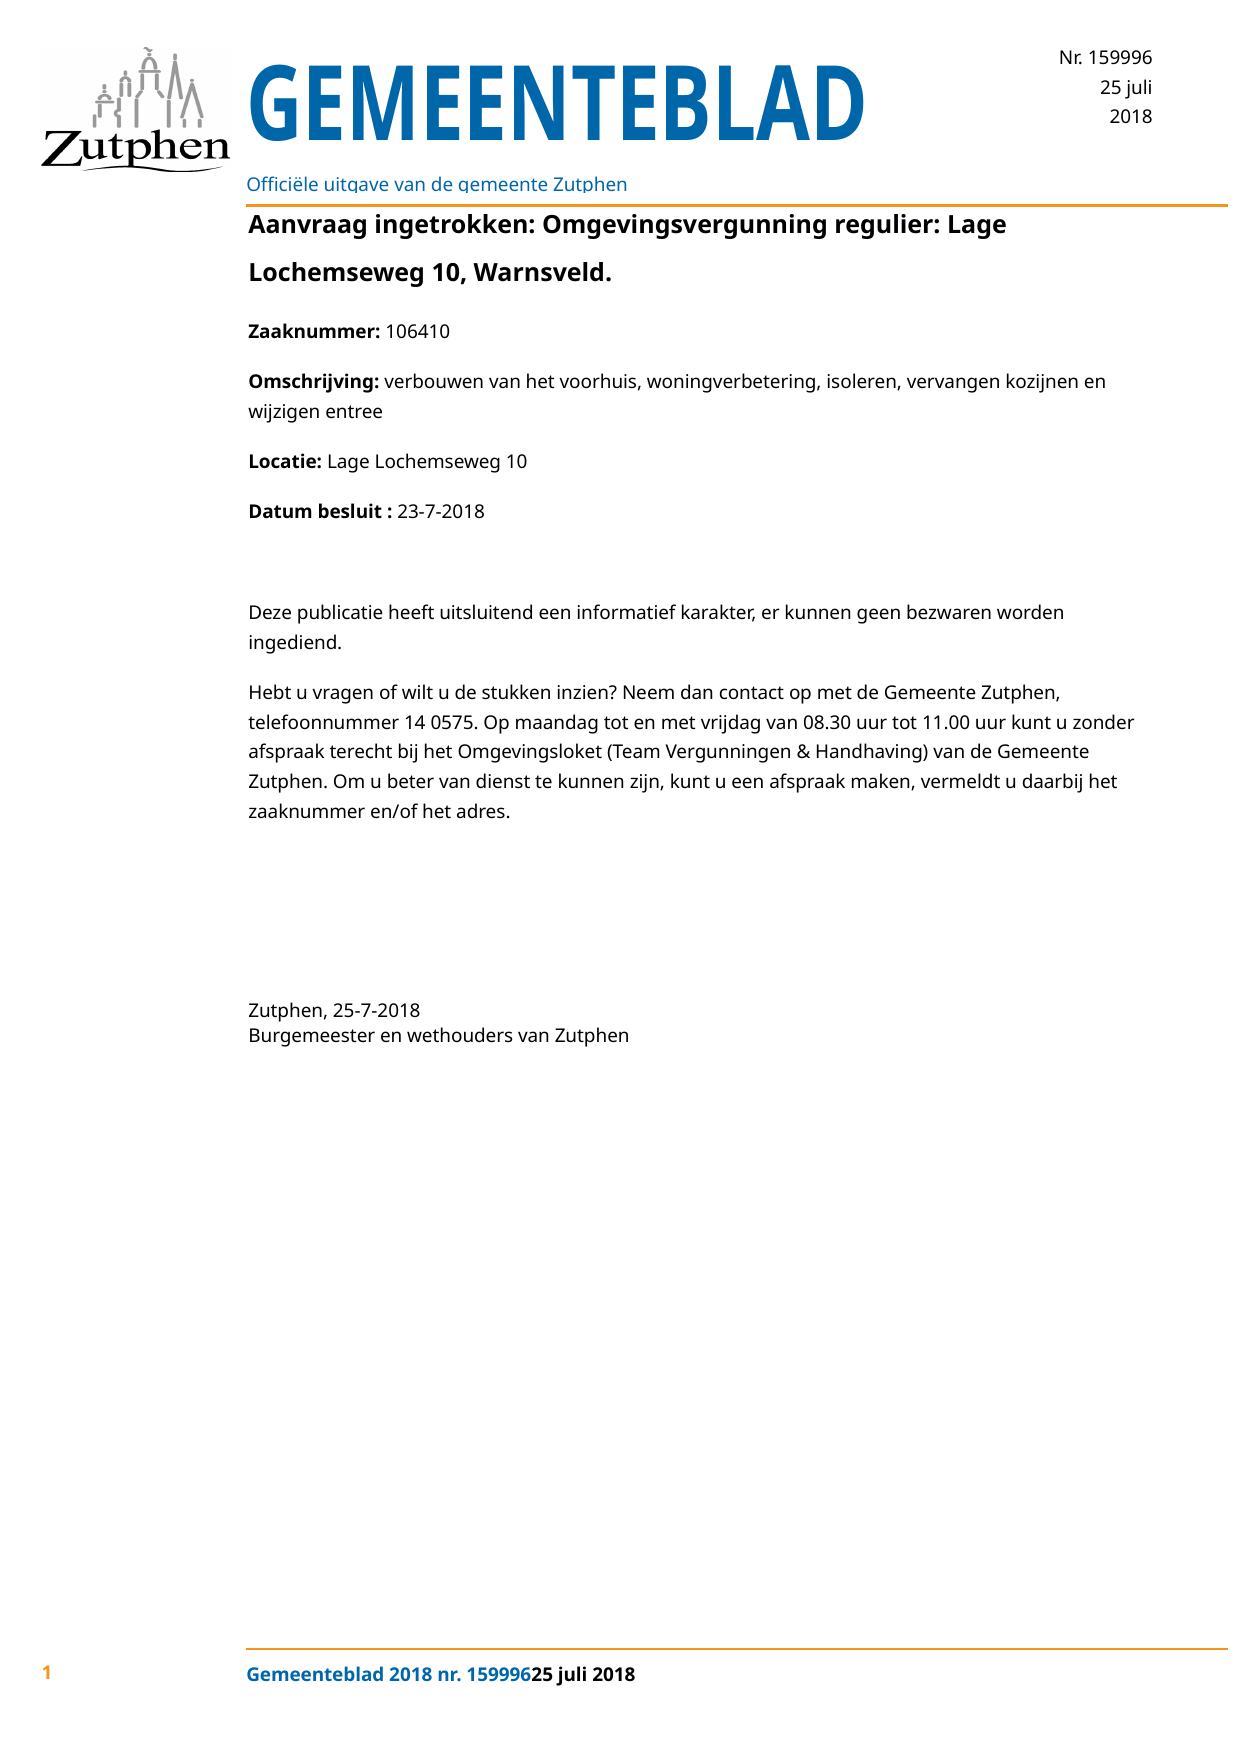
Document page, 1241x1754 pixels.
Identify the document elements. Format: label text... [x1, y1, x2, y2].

text Deze publicatie heeft uitsluitend een informatief karakter, er kunnen geen bezwaren worden ingediend. [248, 599, 1152, 655]
text Hebt u vragen of wilt u de stukken inzien? Neem dan contact op met de Gemeente Zutphen, telefoonnummer 14 0575. Op maandag tot en met vrijdag van 08.30 uur tot 11.00 uur kunt u zonder afspraak terecht bij het Omgevingsloket (Team Vergunningen & Handhaving) van de Gemeente Zutphen. Om u beter van dienst te kunnen zijn, kunt u een afspraak maken, vermeldt u daarbij het zaaknummer en/of het adres. [248, 679, 1152, 824]
text Omschrijving: verbouwen van het voorhuis, woningverbetering, isoleren, vervangen kozijnen en wijzigen entree [248, 368, 1152, 424]
text Datum besluit : 23-7-2018 [248, 499, 1152, 524]
text Locatie: Lage Lochemseweg 10 [248, 448, 1152, 474]
text Burgemeester en wethouders van Zutphen [248, 1023, 1152, 1048]
text Zutphen, 25-7-2018 [248, 997, 1152, 1023]
text Zaaknummer: 106410 [248, 318, 1152, 344]
picture [41, 47, 231, 172]
text Aanvraag ingetrokken: Omgevingsvergunning regulier: Lage Lochemseweg 10, Warnsveld. [248, 207, 1152, 288]
